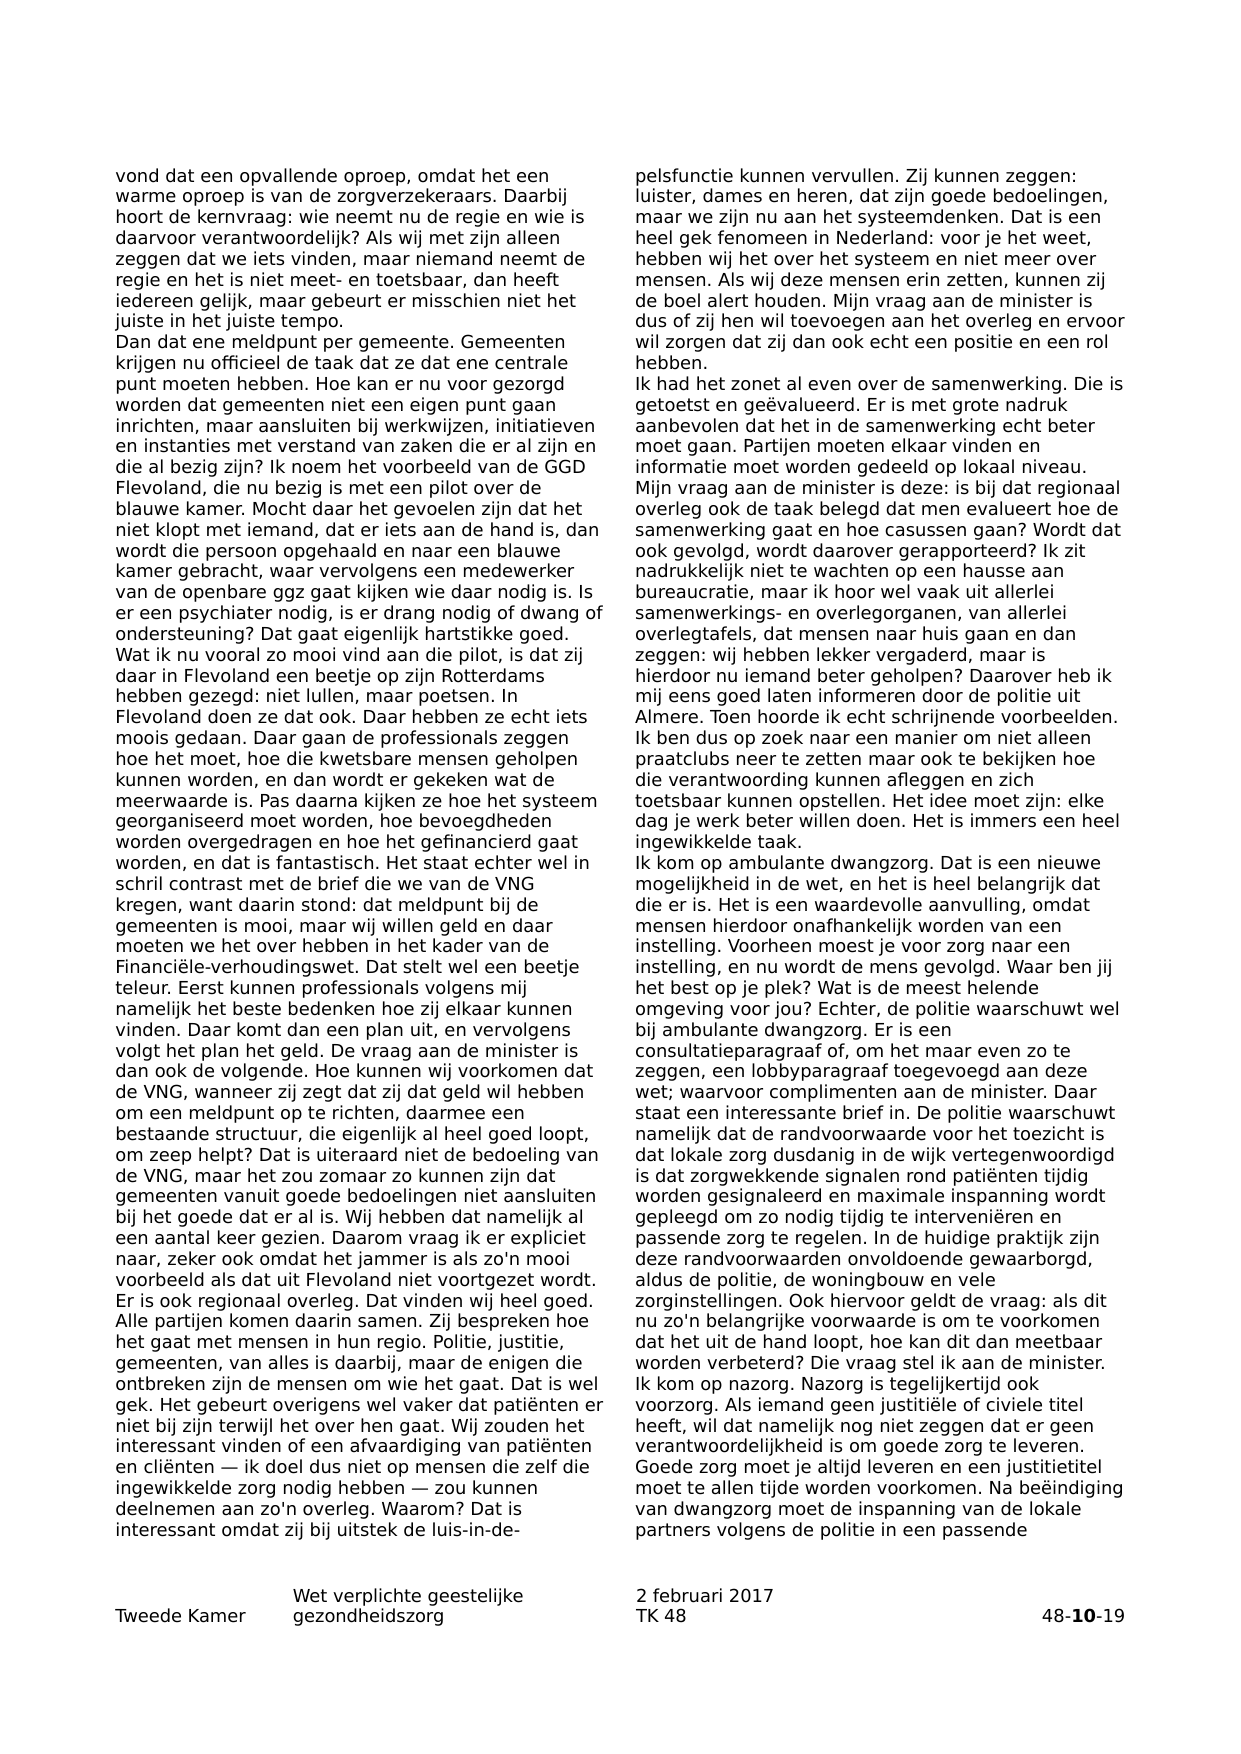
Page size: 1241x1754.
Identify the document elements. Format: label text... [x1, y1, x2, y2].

text Dan dat ene meldpunt per gemeente. Gemeenten krijgen nu officieel de taak dat ze dat ene centrale punt moeten hebben. Hoe kan er nu voor gezorgd worden dat gemeenten niet een eigen punt gaan inrichten, maar aansluiten bij werkwijzen, initiatieven en instanties met verstand van zaken die er al zijn en die al bezig zijn? Ik noem het voorbeeld van de GGD Flevoland, die nu bezig is met een pilot over de blauwe kamer. Mocht daar het gevoelen zijn dat het niet klopt met iemand, dat er iets aan de hand is, dan wordt die persoon opgehaald en naar een blauwe kamer gebracht, waar vervolgens een medewerker van de openbare ggz gaat kijken wie daar nodig is. Is er een psychiater nodig, is er drang nodig of dwang of ondersteuning? Dat gaat eigenlijk hartstikke goed. [115, 332, 605, 644]
text Er is ook regionaal overleg. Dat vinden wij heel goed. Alle partijen komen daarin samen. Zij bespreken hoe het gaat met mensen in hun regio. Politie, justitie, gemeenten, van alles is daarbij, maar de enigen die ontbreken zijn de mensen om wie het gaat. Dat is wel gek. Het gebeurt overigens wel vaker dat patiënten er niet bij zijn terwijl het over hen gaat. Wij zouden het interessant vinden of een afvaardiging van patiënten en cliënten — ik doel dus niet op mensen die zelf die ingewikkelde zorg nodig hebben — zou kunnen deelnemen aan zo'n overleg. Waarom? Dat is interessant omdat zij bij uitstek de luis-in-de- [115, 1290, 605, 1540]
text Wat ik nu vooral zo mooi vind aan die pilot, is dat zij daar in Flevoland een beetje op zijn Rotterdams hebben gezegd: niet lullen, maar poetsen. In Flevoland doen ze dat ook. Daar hebben ze echt iets moois gedaan. Daar gaan de professionals zeggen hoe het moet, hoe die kwetsbare mensen geholpen kunnen worden, en dan wordt er gekeken wat de meerwaarde is. Pas daarna kijken ze hoe het systeem georganiseerd moet worden, hoe bevoegdheden worden overgedragen en hoe het gefinancierd gaat worden, en dat is fantastisch. Het staat echter wel in schril contrast met de brief die we van de VNG kregen, want daarin stond: dat meldpunt bij de gemeenten is mooi, maar wij willen geld en daar moeten we het over hebben in het kader van de Financiële-verhoudingswet. Dat stelt wel een beetje teleur. Eerst kunnen professionals volgens mij namelijk het beste bedenken hoe zij elkaar kunnen vinden. Daar komt dan een plan uit, en vervolgens volgt het plan het geld. De vraag aan de minister is dan ook de volgende. Hoe kunnen wij voorkomen dat de VNG, wanneer zij zegt dat zij dat geld wil hebben om een meldpunt op te richten, daarmee een bestaande structuur, die eigenlijk al heel goed loopt, om zeep helpt? Dat is uiteraard niet de bedoeling van de VNG, maar het zou zomaar zo kunnen zijn dat gemeenten vanuit goede bedoelingen niet aansluiten bij het goede dat er al is. Wij hebben dat namelijk al een aantal keer gezien. Daarom vraag ik er expliciet naar, zeker ook omdat het jammer is als zo'n mooi voorbeeld als dat uit Flevoland niet voortgezet wordt. [115, 644, 605, 1290]
text Ik kom op ambulante dwangzorg. Dat is een nieuwe mogelijkheid in de wet, en het is heel belangrijk dat die er is. Het is een waardevolle aanvulling, omdat mensen hierdoor onafhankelijk worden van een instelling. Voorheen moest je voor zorg naar een instelling, en nu wordt de mens gevolgd. Waar ben jij het best op je plek? Wat is de meest helende omgeving voor jou? Echter, de politie waarschuwt wel bij ambulante dwangzorg. Er is een consultatieparagraaf of, om het maar even zo te zeggen, een lobbyparagraaf toegevoegd aan deze wet; waarvoor complimenten aan de minister. Daar staat een interessante brief in. De politie waarschuwt namelijk dat de randvoorwaarde voor het toezicht is dat lokale zorg dusdanig in de wijk vertegenwoordigd is dat zorgwekkende signalen rond patiënten tijdig worden gesignaleerd en maximale inspanning wordt gepleegd om zo nodig tijdig te interveniëren en passende zorg te regelen. In de huidige praktijk zijn deze randvoorwaarden onvoldoende gewaarborgd, aldus de politie, de woningbouw en vele zorginstellingen. Ook hiervoor geldt de vraag: als dit nu zo'n belangrijke voorwaarde is om te voorkomen dat het uit de hand loopt, hoe kan dit dan meetbaar worden verbeterd? Die vraag stel ik aan de minister. [635, 853, 1125, 1374]
text vond dat een opvallende oproep, omdat het een warme oproep is van de zorgverzekeraars. Daarbij hoort de kernvraag: wie neemt nu de regie en wie is daarvoor verantwoordelijk? Als wij met zijn alleen zeggen dat we iets vinden, maar niemand neemt de regie en het is niet meet- en toetsbaar, dan heeft iedereen gelijk, maar gebeurt er misschien niet het juiste in het juiste tempo. [115, 165, 605, 332]
text Ik kom op nazorg. Nazorg is tegelijkertijd ook voorzorg. Als iemand geen justitiële of civiele titel heeft, wil dat namelijk nog niet zeggen dat er geen verantwoordelijkheid is om goede zorg te leveren. Goede zorg moet je altijd leveren en een justitietitel moet te allen tijde worden voorkomen. Na beëindiging van dwangzorg moet de inspanning van de lokale partners volgens de politie in een passende [635, 1374, 1125, 1540]
text pelsfunctie kunnen vervullen. Zij kunnen zeggen: luister, dames en heren, dat zijn goede bedoelingen, maar we zijn nu aan het systeemdenken. Dat is een heel gek fenomeen in Nederland: voor je het weet, hebben wij het over het systeem en niet meer over mensen. Als wij deze mensen erin zetten, kunnen zij de boel alert houden. Mijn vraag aan de minister is dus of zij hen wil toevoegen aan het overleg en ervoor wil zorgen dat zij dan ook echt een positie en een rol hebben. [635, 165, 1125, 374]
text Ik had het zonet al even over de samenwerking. Die is getoetst en geëvalueerd. Er is met grote nadruk aanbevolen dat het in de samenwerking echt beter moet gaan. Partijen moeten elkaar vinden en informatie moet worden gedeeld op lokaal niveau. Mijn vraag aan de minister is deze: is bij dat regionaal overleg ook de taak belegd dat men evalueert hoe de samenwerking gaat en hoe casussen gaan? Wordt dat ook gevolgd, wordt daarover gerapporteerd? Ik zit nadrukkelijk niet te wachten op een hausse aan bureaucratie, maar ik hoor wel vaak uit allerlei samenwerkings- en overlegorganen, van allerlei overlegtafels, dat mensen naar huis gaan en dan zeggen: wij hebben lekker vergaderd, maar is hierdoor nu iemand beter geholpen? Daarover heb ik mij eens goed laten informeren door de politie uit Almere. Toen hoorde ik echt schrijnende voorbeelden. Ik ben dus op zoek naar een manier om niet alleen praatclubs neer te zetten maar ook te bekijken hoe die verantwoording kunnen afleggen en zich toetsbaar kunnen opstellen. Het idee moet zijn: elke dag je werk beter willen doen. Het is immers een heel ingewikkelde taak. [635, 374, 1125, 853]
